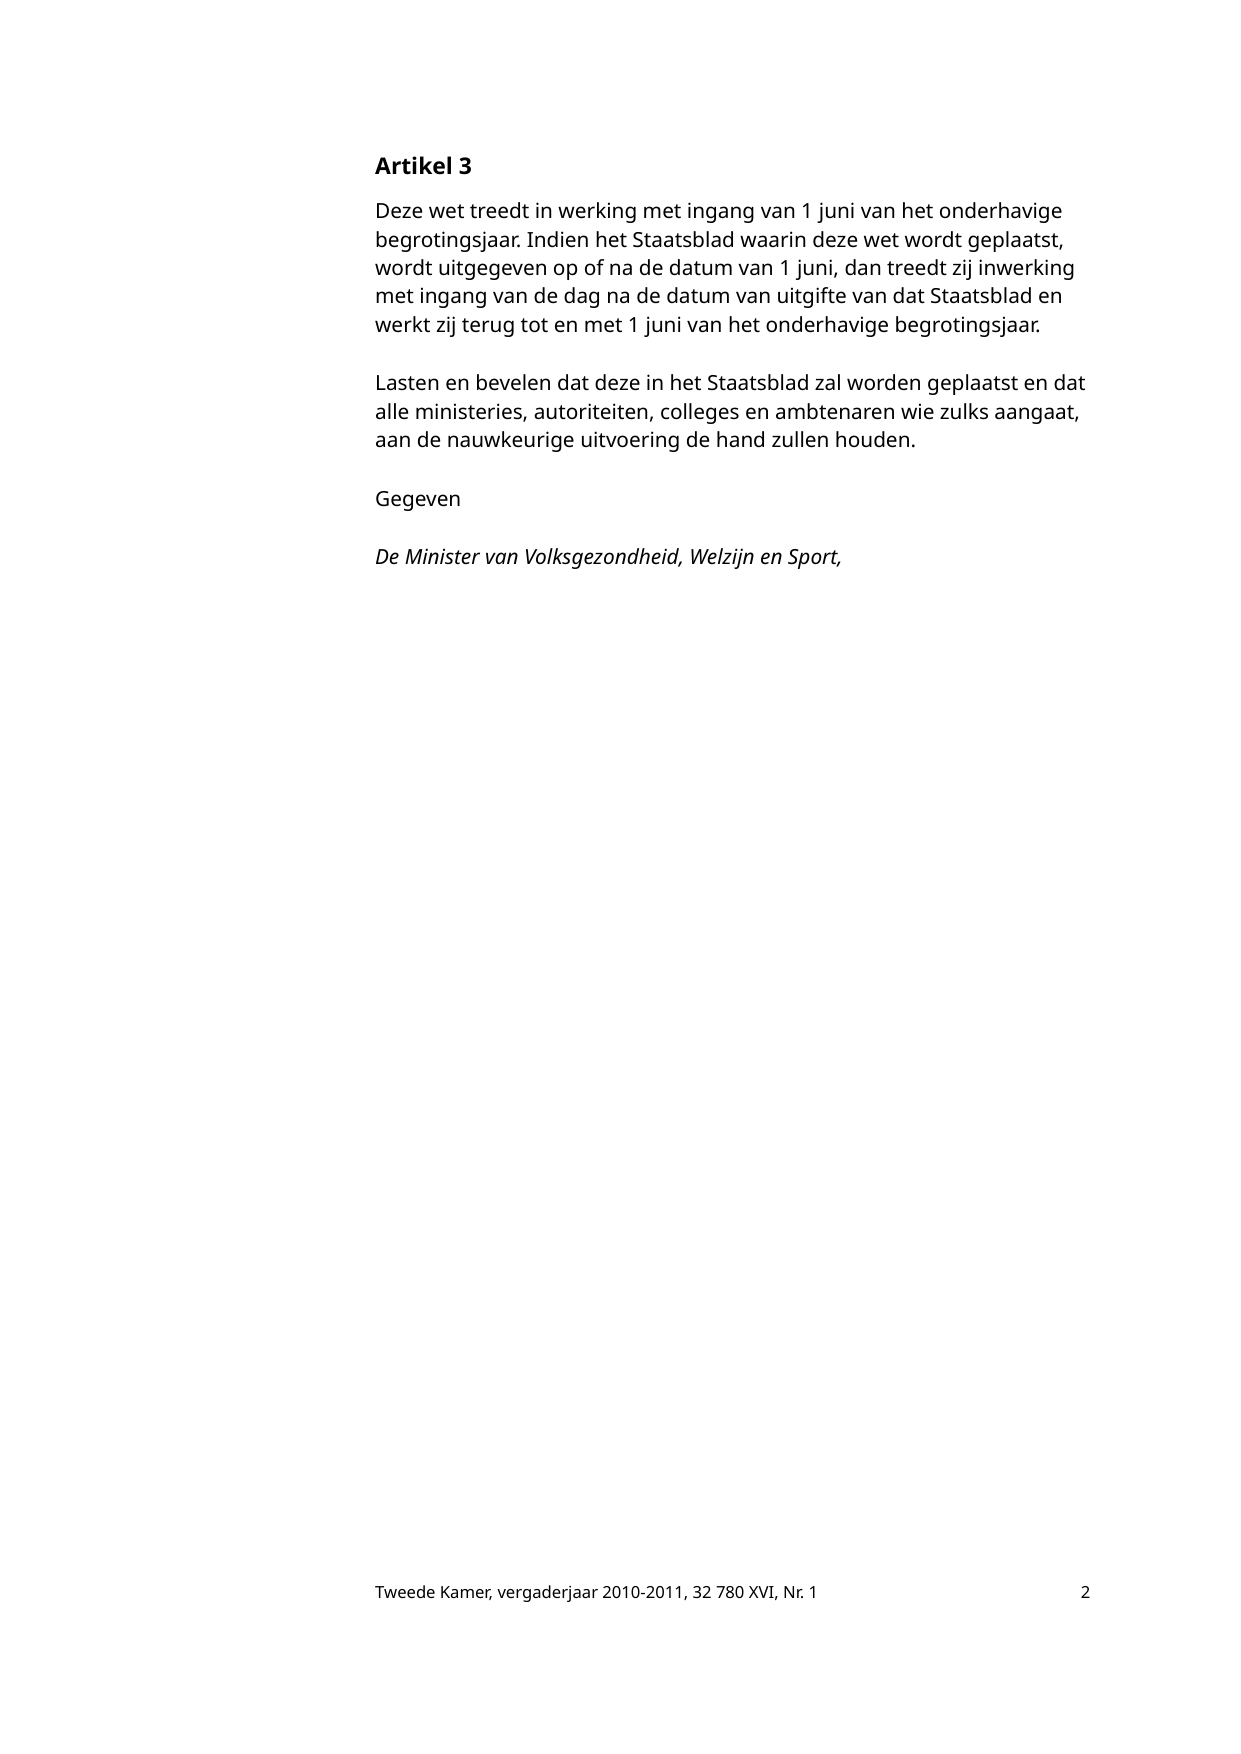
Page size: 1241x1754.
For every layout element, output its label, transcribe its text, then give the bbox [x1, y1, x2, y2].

text Deze wet treedt in werking met ingang van 1 juni van het onderhavige begrotingsjaar. Indien het Staatsblad waarin deze wet wordt geplaatst, wordt uitgegeven op of na de datum van 1 juni, dan treedt zij inwerking met ingang van de dag na de datum van uitgifte van dat Staatsblad en werkt zij terug tot en met 1 juni van het onderhavige begrotingsjaar. [375, 196, 1090, 338]
subtitle Artikel 3 [375, 150, 1090, 181]
text Gegeven [375, 484, 1090, 512]
text De Minister van Volksgezondheid, Welzijn en Sport, [375, 542, 1090, 571]
text Lasten en bevelen dat deze in het Staatsblad zal worden geplaatst en dat alle ministeries, autoriteiten, colleges en ambtenaren wie zulks aangaat, aan de nauwkeurige uitvoering de hand zullen houden. [375, 368, 1090, 454]
